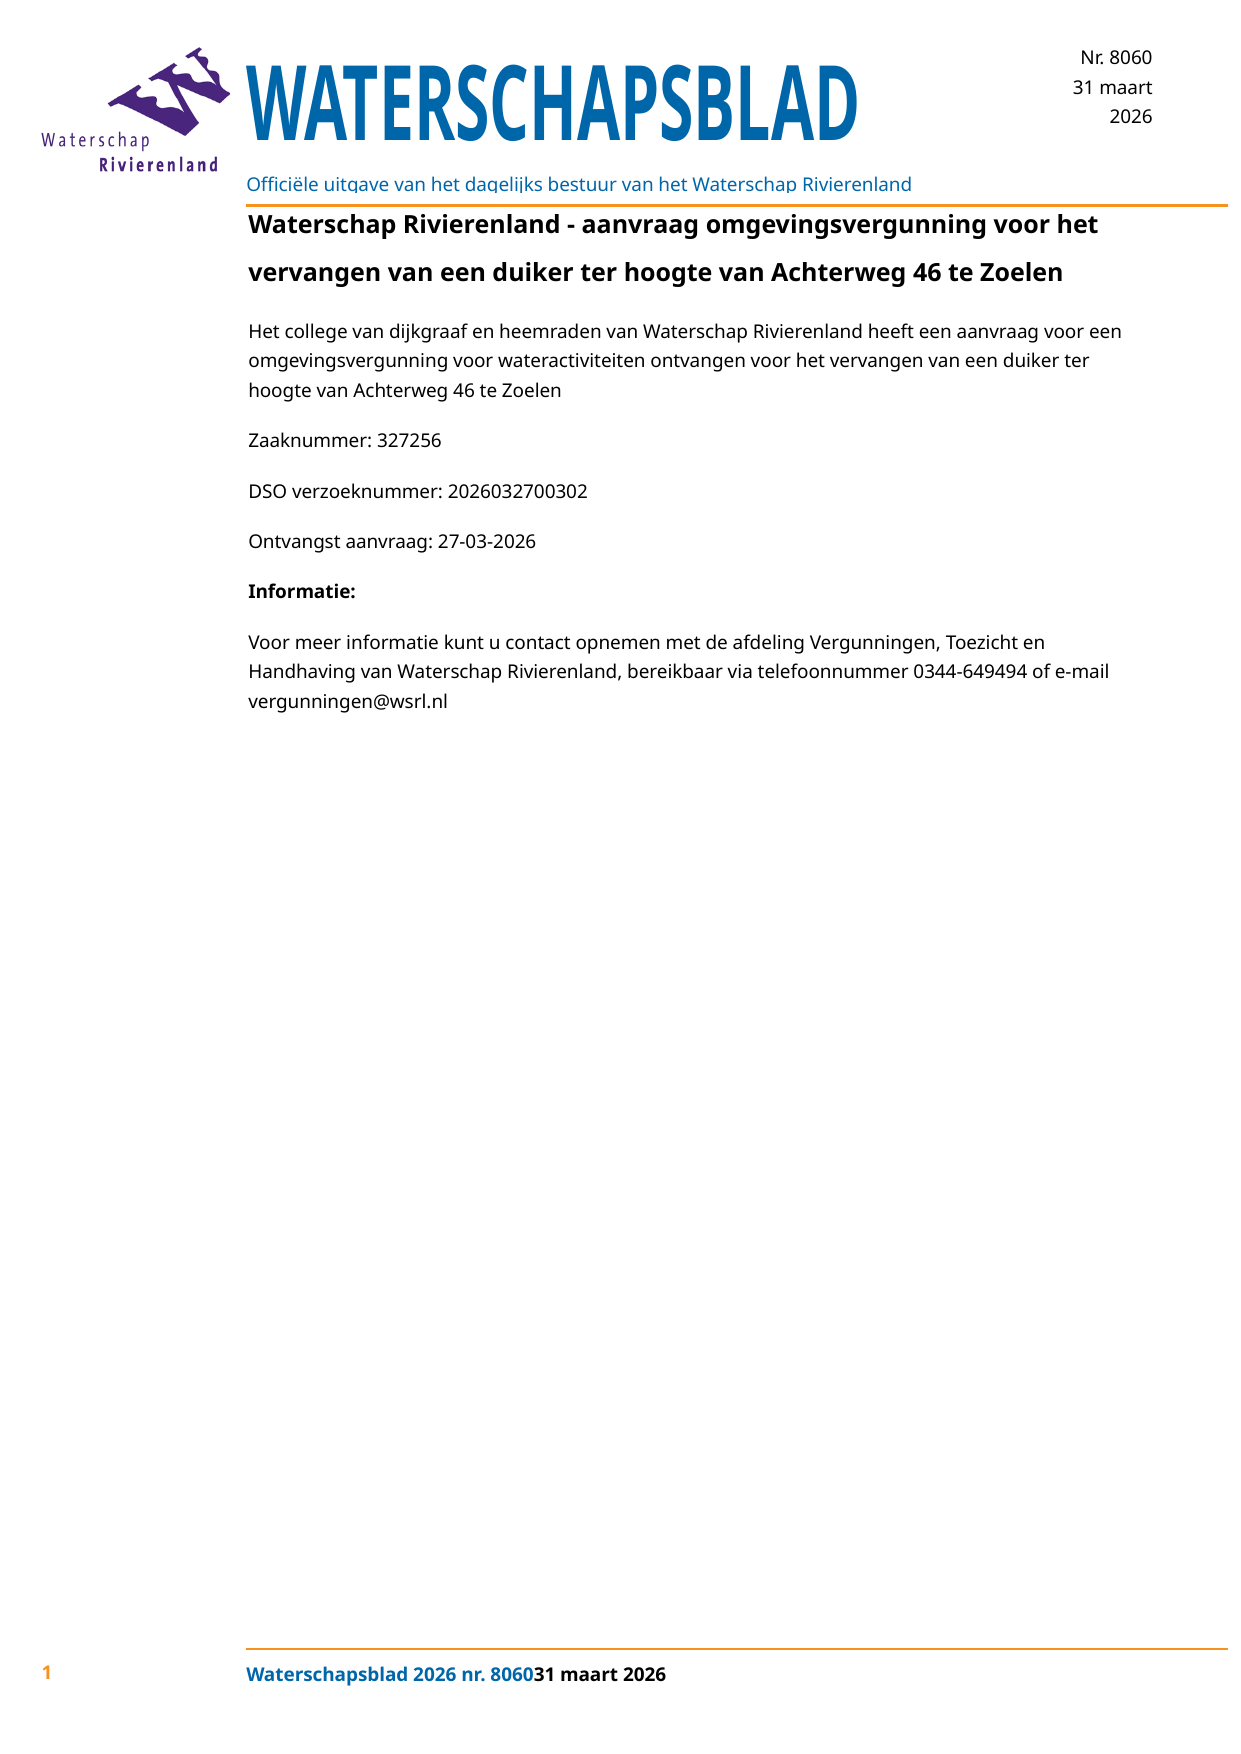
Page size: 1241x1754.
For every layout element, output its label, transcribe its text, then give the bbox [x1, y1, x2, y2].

text Ontvangst aanvraag: 27-03-2026 [248, 528, 1152, 554]
text Het college van dijkgraaf en heemraden van Waterschap Rivierenland heeft een aanvraag voor een omgevingsvergunning voor wateractiviteiten ontvangen voor het vervangen van een duiker ter hoogte van Achterweg 46 te Zoelen [248, 318, 1152, 403]
text Voor meer informatie kunt u contact opnemen met de afdeling Vergunningen, Toezicht en Handhaving van Waterschap Rivierenland, bereikbaar via telefoonnummer 0344-649494 of e-mail vergunningen@wsrl.nl [248, 629, 1152, 714]
text Waterschap Rivierenland - aanvraag omgevingsvergunning voor het vervangen van een duiker ter hoogte van Achterweg 46 te Zoelen [248, 207, 1152, 288]
text DSO verzoeknummer: 2026032700302 [248, 478, 1152, 504]
text Informatie: [248, 579, 1152, 604]
picture [41, 47, 231, 172]
text Zaaknummer: 327256 [248, 427, 1152, 453]
